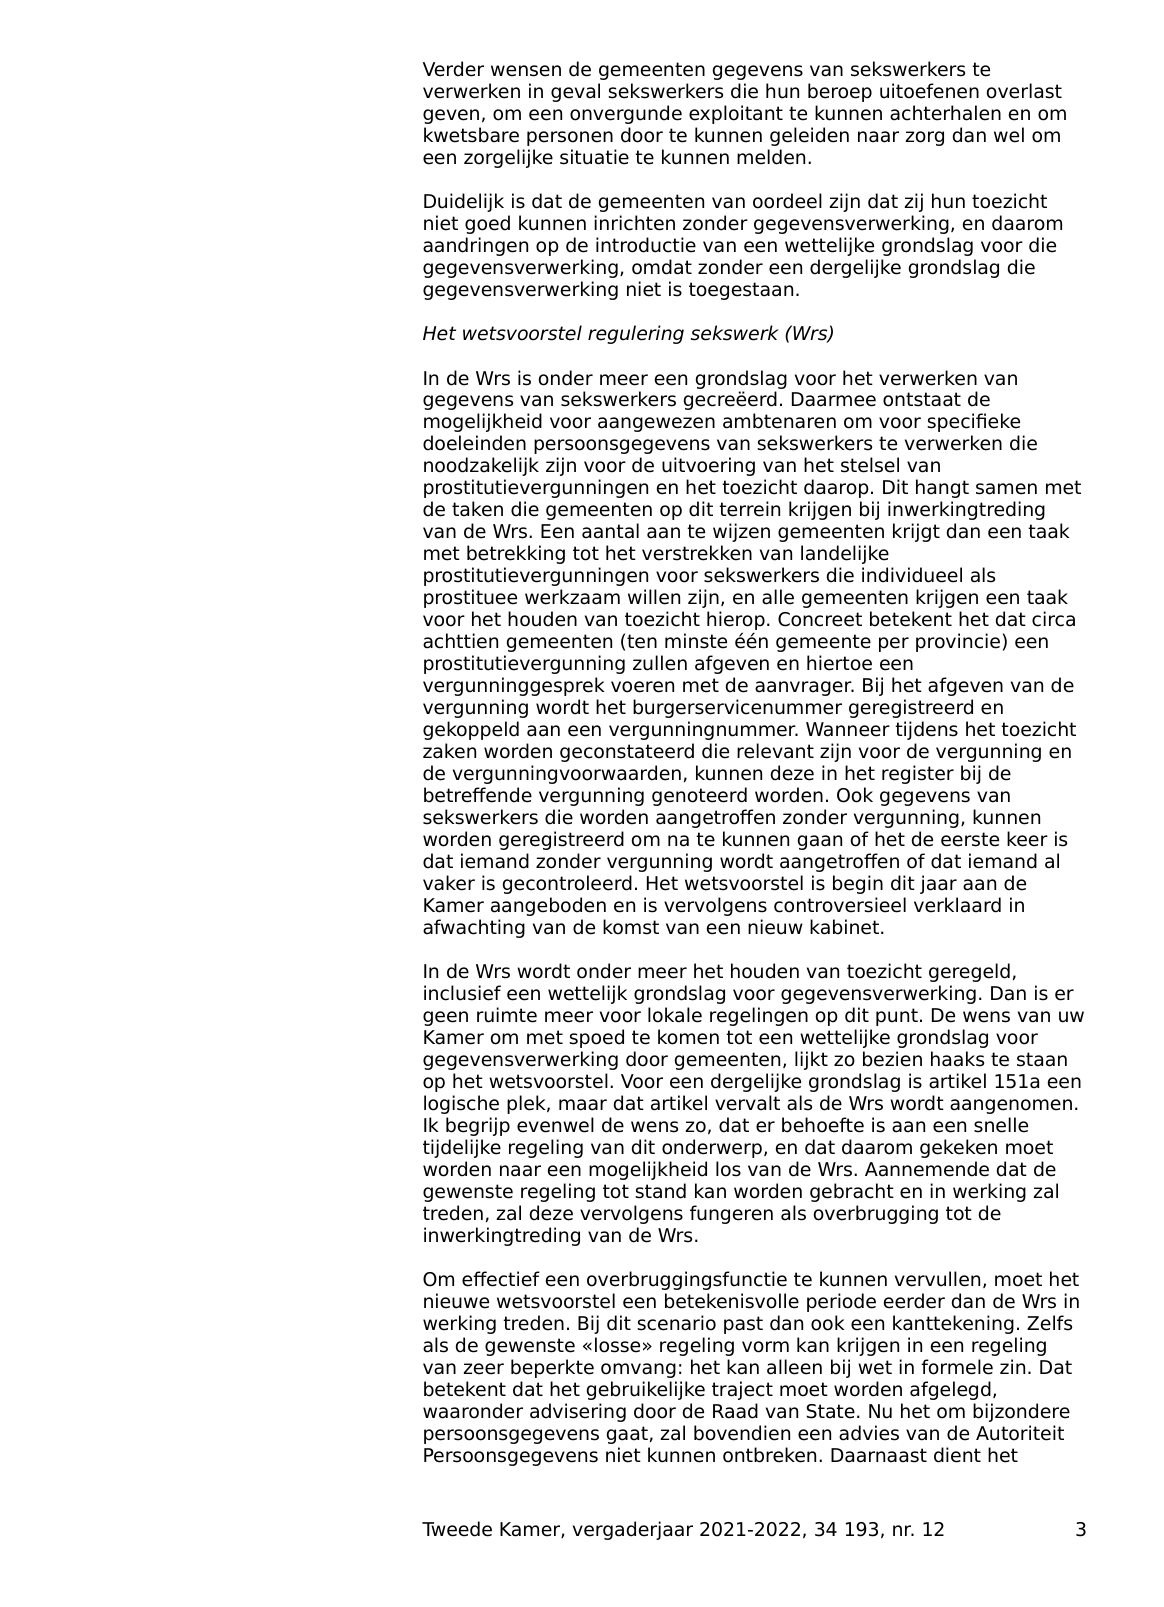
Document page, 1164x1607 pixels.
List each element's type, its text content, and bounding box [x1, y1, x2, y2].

text Om effectief een overbruggingsfunctie te kunnen vervullen, moet het nieuwe wetsvoorstel een betekenisvolle periode eerder dan de Wrs in werking treden. Bij dit scenario past dan ook een kanttekening. Zelfs als de gewenste «losse» regeling vorm kan krijgen in een regeling van zeer beperkte omvang: het kan alleen bij wet in formele zin. Dat betekent dat het gebruikelijke traject moet worden afgelegd, waaronder advisering door de Raad van State. Nu het om bijzondere persoonsgegevens gaat, zal bovendien een advies van de Autoriteit Persoonsgegevens niet kunnen ontbreken. Daarnaast dient het [422, 1269, 1087, 1467]
subtitle Het wetsvoorstel regulering sekswerk (Wrs) [422, 323, 1087, 345]
text Duidelijk is dat de gemeenten van oordeel zijn dat zij hun toezicht niet goed kunnen inrichten zonder gegevensverwerking, en daarom aandringen op de introductie van een wettelijke grondslag voor die gegevensverwerking, omdat zonder een dergelijke grondslag die gegevensverwerking niet is toegestaan. [422, 191, 1087, 301]
text In de Wrs is onder meer een grondslag voor het verwerken van gegevens van sekswerkers gecreëerd. Daarmee ontstaat de mogelijkheid voor aangewezen ambtenaren om voor specifieke doeleinden persoonsgegevens van sekswerkers te verwerken die noodzakelijk zijn voor de uitvoering van het stelsel van prostitutievergunningen en het toezicht daarop. Dit hangt samen met de taken die gemeenten op dit terrein krijgen bij inwerkingtreding van de Wrs. Een aantal aan te wijzen gemeenten krijgt dan een taak met betrekking tot het verstrekken van landelijke prostitutievergunningen voor sekswerkers die individueel als prostituee werkzaam willen zijn, en alle gemeenten krijgen een taak voor het houden van toezicht hierop. Concreet betekent het dat circa achttien gemeenten (ten minste één gemeente per provincie) een prostitutievergunning zullen afgeven en hiertoe een vergunninggesprek voeren met de aanvrager. Bij het afgeven van de vergunning wordt het burgerservicenummer geregistreerd en gekoppeld aan een vergunningnummer. Wanneer tijdens het toezicht zaken worden geconstateerd die relevant zijn voor de vergunning en de vergunningvoorwaarden, kunnen deze in het register bij de betreffende vergunning genoteerd worden. Ook gegevens van sekswerkers die worden aangetroffen zonder vergunning, kunnen worden geregistreerd om na te kunnen gaan of het de eerste keer is dat iemand zonder vergunning wordt aangetroffen of dat iemand al vaker is gecontroleerd. Het wetsvoorstel is begin dit jaar aan de Kamer aangeboden en is vervolgens controversieel verklaard in afwachting van de komst van een nieuw kabinet. [422, 367, 1087, 939]
text Verder wensen de gemeenten gegevens van sekswerkers te verwerken in geval sekswerkers die hun beroep uitoefenen overlast geven, om een onvergunde exploitant te kunnen achterhalen en om kwetsbare personen door te kunnen geleiden naar zorg dan wel om een zorgelijke situatie te kunnen melden. [422, 59, 1087, 169]
text In de Wrs wordt onder meer het houden van toezicht geregeld, inclusief een wettelijk grondslag voor gegevensverwerking. Dan is er geen ruimte meer voor lokale regelingen op dit punt. De wens van uw Kamer om met spoed te komen tot een wettelijke grondslag voor gegevensverwerking door gemeenten, lijkt zo bezien haaks te staan op het wetsvoorstel. Voor een dergelijke grondslag is artikel 151a een logische plek, maar dat artikel vervalt als de Wrs wordt aangenomen. Ik begrijp evenwel de wens zo, dat er behoefte is aan een snelle tijdelijke regeling van dit onderwerp, en dat daarom gekeken moet worden naar een mogelijkheid los van de Wrs. Aannemende dat de gewenste regeling tot stand kan worden gebracht en in werking zal treden, zal deze vervolgens fungeren als overbrugging tot de inwerkingtreding van de Wrs. [422, 961, 1087, 1247]
